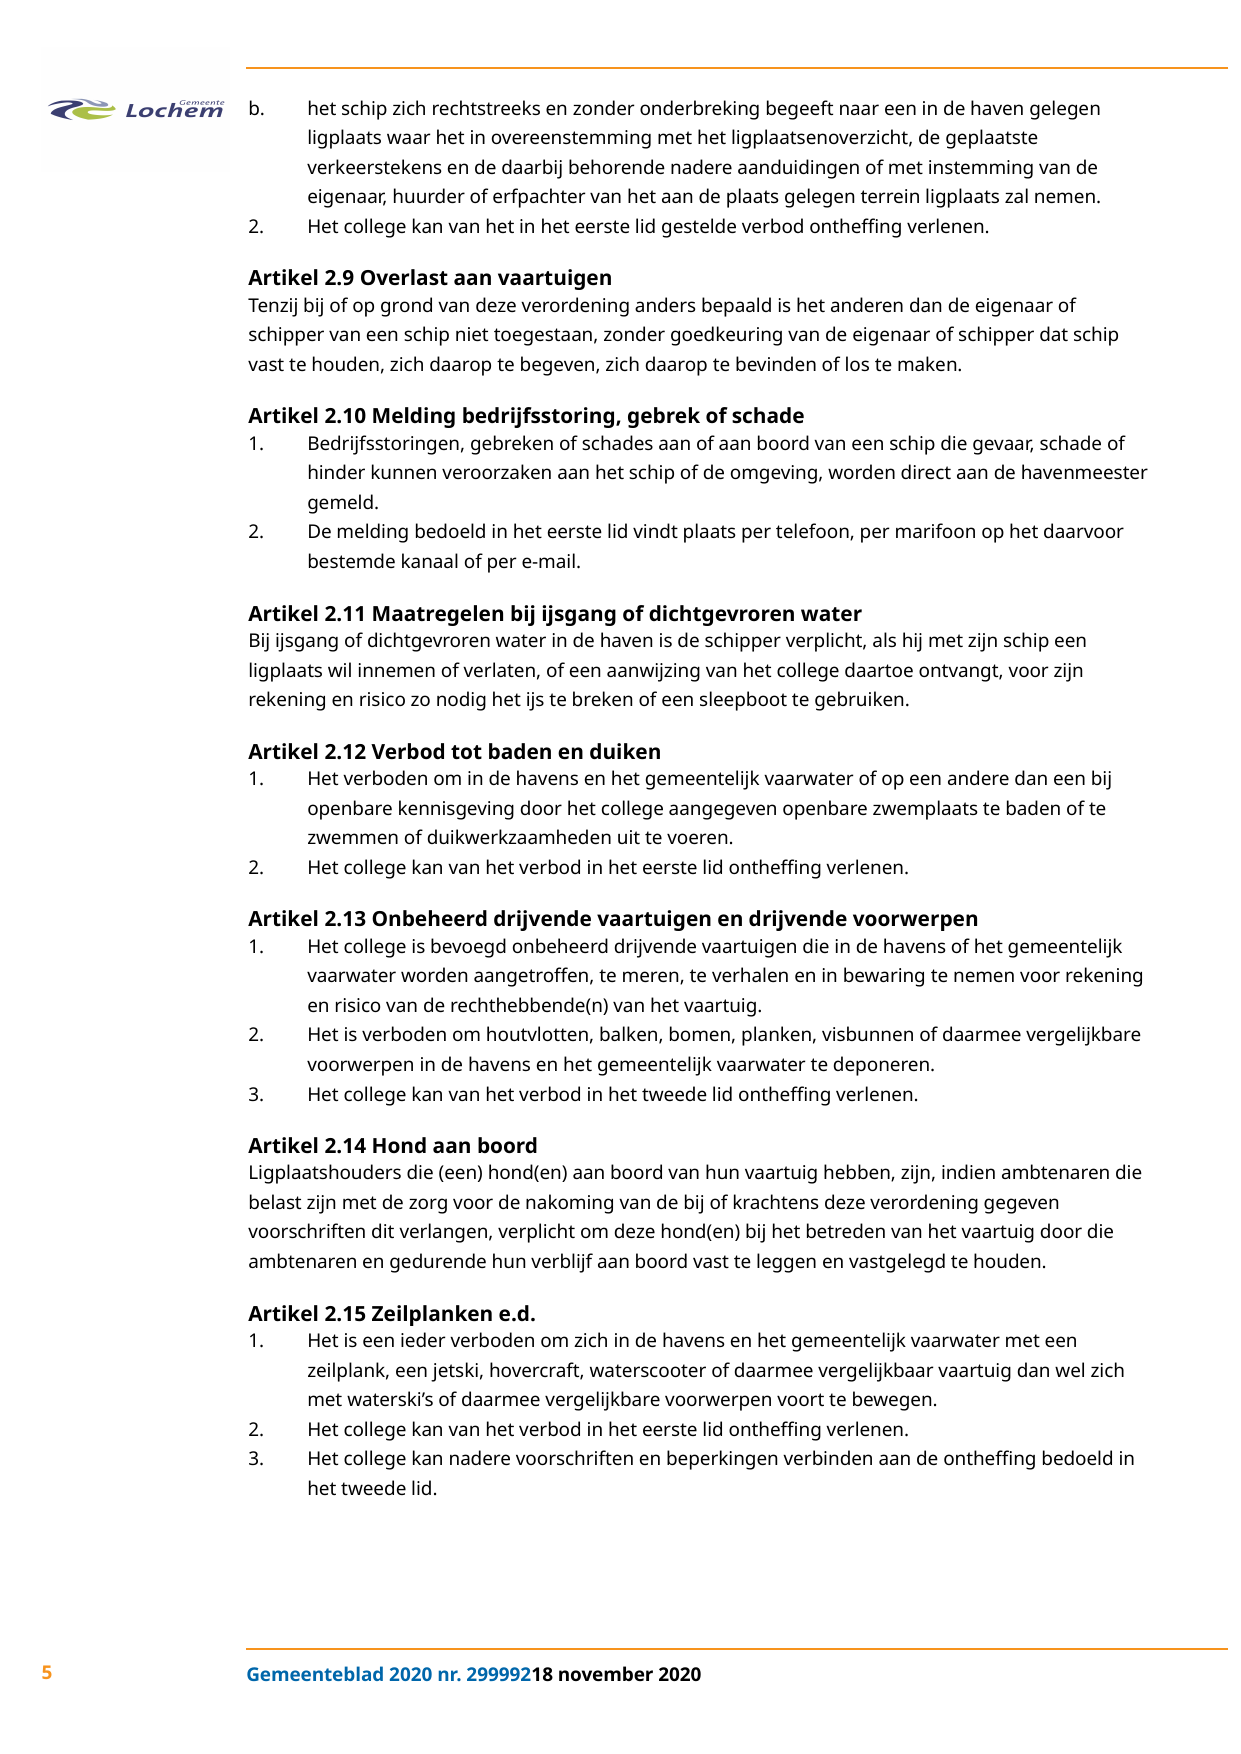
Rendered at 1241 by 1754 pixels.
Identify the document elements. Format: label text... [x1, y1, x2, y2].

list Het is een ieder verboden om zich in de havens en het gemeentelijk vaarwater met een zeilplank, een jetski, hovercraft, waterscooter of daarmee vergelijkbaar vaartuig dan wel zich met waterski’s of daarmee vergelijkbare voorwerpen voort te bewegen. [248, 1327, 1152, 1412]
text Ligplaatshouders die (een) hond(en) aan boord van hun vaartuig hebben, zijn, indien ambtenaren die belast zijn met de zorg voor de nakoming van de bij of krachtens deze verordening gegeven voorschriften dit verlangen, verplicht om deze hond(en) bij het betreden van het vaartuig door die ambtenaren en gedurende hun verblijf aan boord vast te leggen en vastgelegd te houden. [248, 1159, 1152, 1274]
list Het is verboden om houtvlotten, balken, bomen, planken, visbunnen of daarmee vergelijkbare voorwerpen in de havens en het gemeentelijk vaarwater te deponeren. [248, 1022, 1152, 1077]
text Artikel 2.13 Onbeheerd drijvende vaartuigen en drijvende voorwerpen [248, 904, 1152, 933]
text Artikel 2.9 Overlast aan vaartuigen [248, 263, 1152, 292]
list De melding bedoeld in het eerste lid vindt plaats per telefoon, per marifoon op het daarvoor bestemde kanaal of per e-mail. [248, 519, 1152, 574]
list Het college kan van het verbod in het eerste lid ontheffing verlenen. [248, 1416, 1152, 1442]
text Artikel 2.10 Melding bedrijfsstoring, gebrek of schade [248, 402, 1152, 430]
picture [41, 47, 231, 172]
list Bedrijfsstoringen, gebreken of schades aan of aan boord van een schip die gevaar, schade of hinder kunnen veroorzaken aan het schip of de omgeving, worden direct aan de havenmeester gemeld. [248, 430, 1152, 515]
text Artikel 2.14 Hond aan boord [248, 1131, 1152, 1159]
list Het college is bevoegd onbeheerd drijvende vaartuigen die in de havens of het gemeentelijk vaarwater worden aangetroffen, te meren, te verhalen en in bewaring te nemen voor rekening en risico van de rechthebbende(n) van het vaartuig. [248, 933, 1152, 1018]
text Bij ijsgang of dichtgevroren water in de haven is de schipper verplicht, als hij met zijn schip een ligplaats wil innemen of verlaten, of een aanwijzing van het college daartoe ontvangt, voor zijn rekening en risico zo nodig het ijs te breken of een sleepboot te gebruiken. [248, 627, 1152, 712]
text Artikel 2.15 Zeilplanken e.d. [248, 1299, 1152, 1327]
list Het college kan van het verbod in het eerste lid ontheffing verlenen. [248, 854, 1152, 880]
list Het college kan van het in het eerste lid gestelde verbod ontheffing verlenen. [248, 213, 1152, 239]
list het schip zich rechtstreeks en zonder onderbreking begeeft naar een in de haven gelegen ligplaats waar het in overeenstemming met het ligplaatsenoverzicht, de geplaatste verkeerstekens en de daarbij behorende nadere aanduidingen of met instemming van de eigenaar, huurder of erfpachter van het aan de plaats gelegen terrein ligplaats zal nemen. [248, 95, 1152, 209]
list Het verboden om in de havens en het gemeentelijk vaarwater of op een andere dan een bij openbare kennisgeving door het college aangegeven openbare zwemplaats te baden of te zwemmen of duikwerkzaamheden uit te voeren. [248, 765, 1152, 850]
list Het college kan nadere voorschriften en beperkingen verbinden aan de ontheffing bedoeld in het tweede lid. [248, 1446, 1152, 1501]
text Artikel 2.11 Maatregelen bij ijsgang of dichtgevroren water [248, 599, 1152, 627]
text Tenzij bij of op grond van deze verordening anders bepaald is het anderen dan de eigenaar of schipper van een schip niet toegestaan, zonder goedkeuring van de eigenaar of schipper dat schip vast te houden, zich daarop te begeven, zich daarop te bevinden of los te maken. [248, 292, 1152, 377]
text Artikel 2.12 Verbod tot baden en duiken [248, 737, 1152, 765]
list Het college kan van het verbod in het tweede lid ontheffing verlenen. [248, 1081, 1152, 1106]
